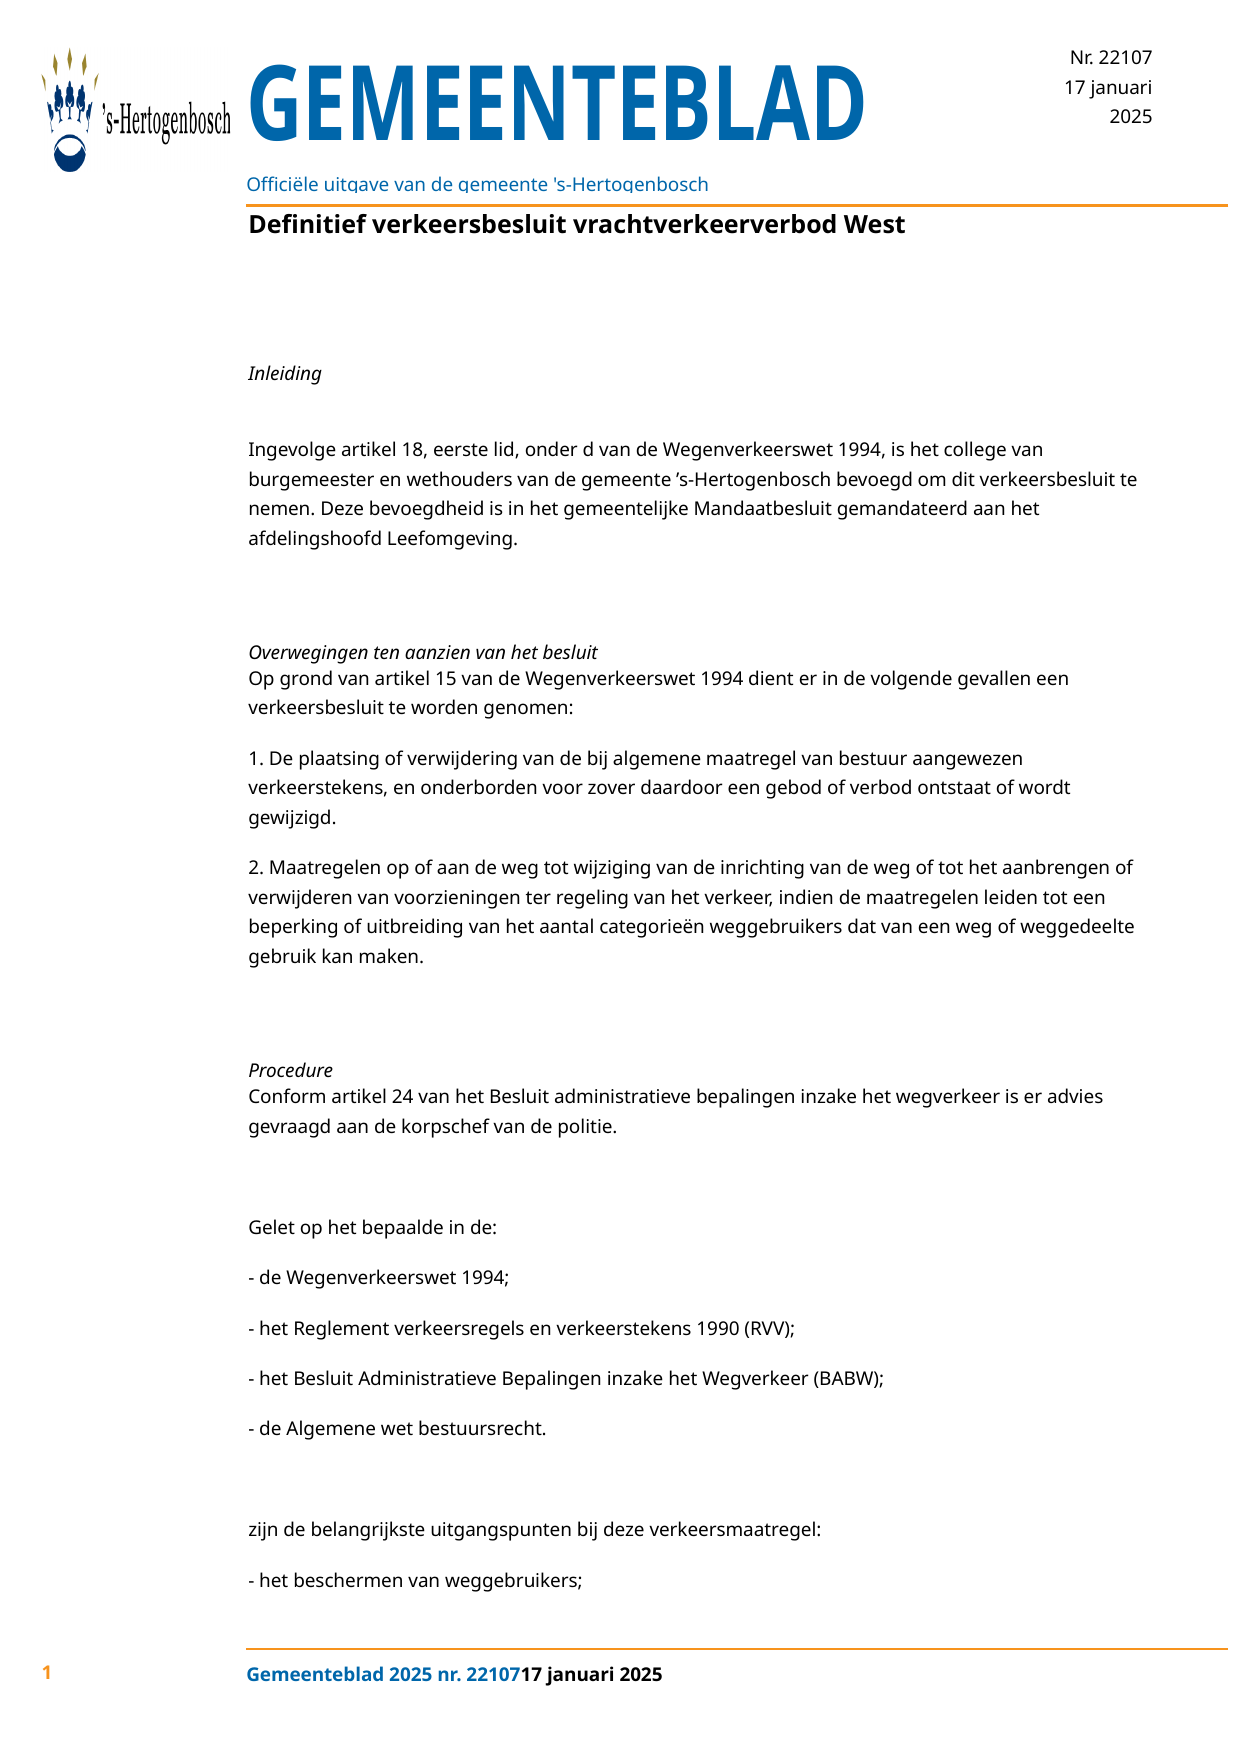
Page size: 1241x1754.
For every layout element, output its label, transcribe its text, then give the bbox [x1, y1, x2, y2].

text Definitief verkeersbesluit vrachtverkeerverbod West [248, 207, 1152, 241]
text Op grond van artikel 15 van de Wegenverkeerswet 1994 dient er in de volgende gevallen een verkeersbesluit te worden genomen: [248, 665, 1152, 720]
text - het Reglement verkeersregels en verkeerstekens 1990 (RVV); [248, 1315, 1152, 1340]
text Procedure [248, 1058, 1152, 1083]
text Overwegingen ten aanzien van het besluit [248, 639, 1152, 665]
text Conform artikel 24 van het Besluit administratieve bepalingen inzake het wegverkeer is er advies gevraagd aan de korpschef van de politie. [248, 1083, 1152, 1139]
text - de Wegenverkeerswet 1994; [248, 1264, 1152, 1290]
picture [41, 47, 231, 172]
text - het Besluit Administratieve Bepalingen inzake het Wegverkeer (BABW); [248, 1365, 1152, 1391]
text 1. De plaatsing of verwijdering van de bij algemene maatregel van bestuur aangewezen verkeerstekens, en onderborden voor zover daardoor een gebod of verbod ontstaat of wordt gewijzigd. [248, 745, 1152, 830]
text Gelet op het bepaalde in de: [248, 1214, 1152, 1239]
text - het beschermen van weggebruikers; [248, 1567, 1152, 1592]
text Ingevolge artikel 18, eerste lid, onder d van de Wegenverkeerswet 1994, is het college van burgemeester en wethouders van de gemeente ’s-Hertogenbosch bevoegd om dit verkeersbesluit te nemen. Deze bevoegdheid is in het gemeentelijke Mandaatbesluit gemandateerd aan het afdelingshoofd Leefomgeving. [248, 436, 1152, 551]
text zijn de belangrijkste uitgangspunten bij deze verkeersmaatregel: [248, 1516, 1152, 1542]
text Inleiding [248, 360, 1152, 386]
text - de Algemene wet bestuursrecht. [248, 1416, 1152, 1441]
text 2. Maatregelen op of aan de weg tot wijziging van de inrichting van de weg of tot het aanbrengen of verwijderen van voorzieningen ter regeling van het verkeer, indien de maatregelen leiden tot een beperking of uitbreiding van het aantal categorieën weggebruikers dat van een weg of weggedeelte gebruik kan maken. [248, 854, 1152, 969]
